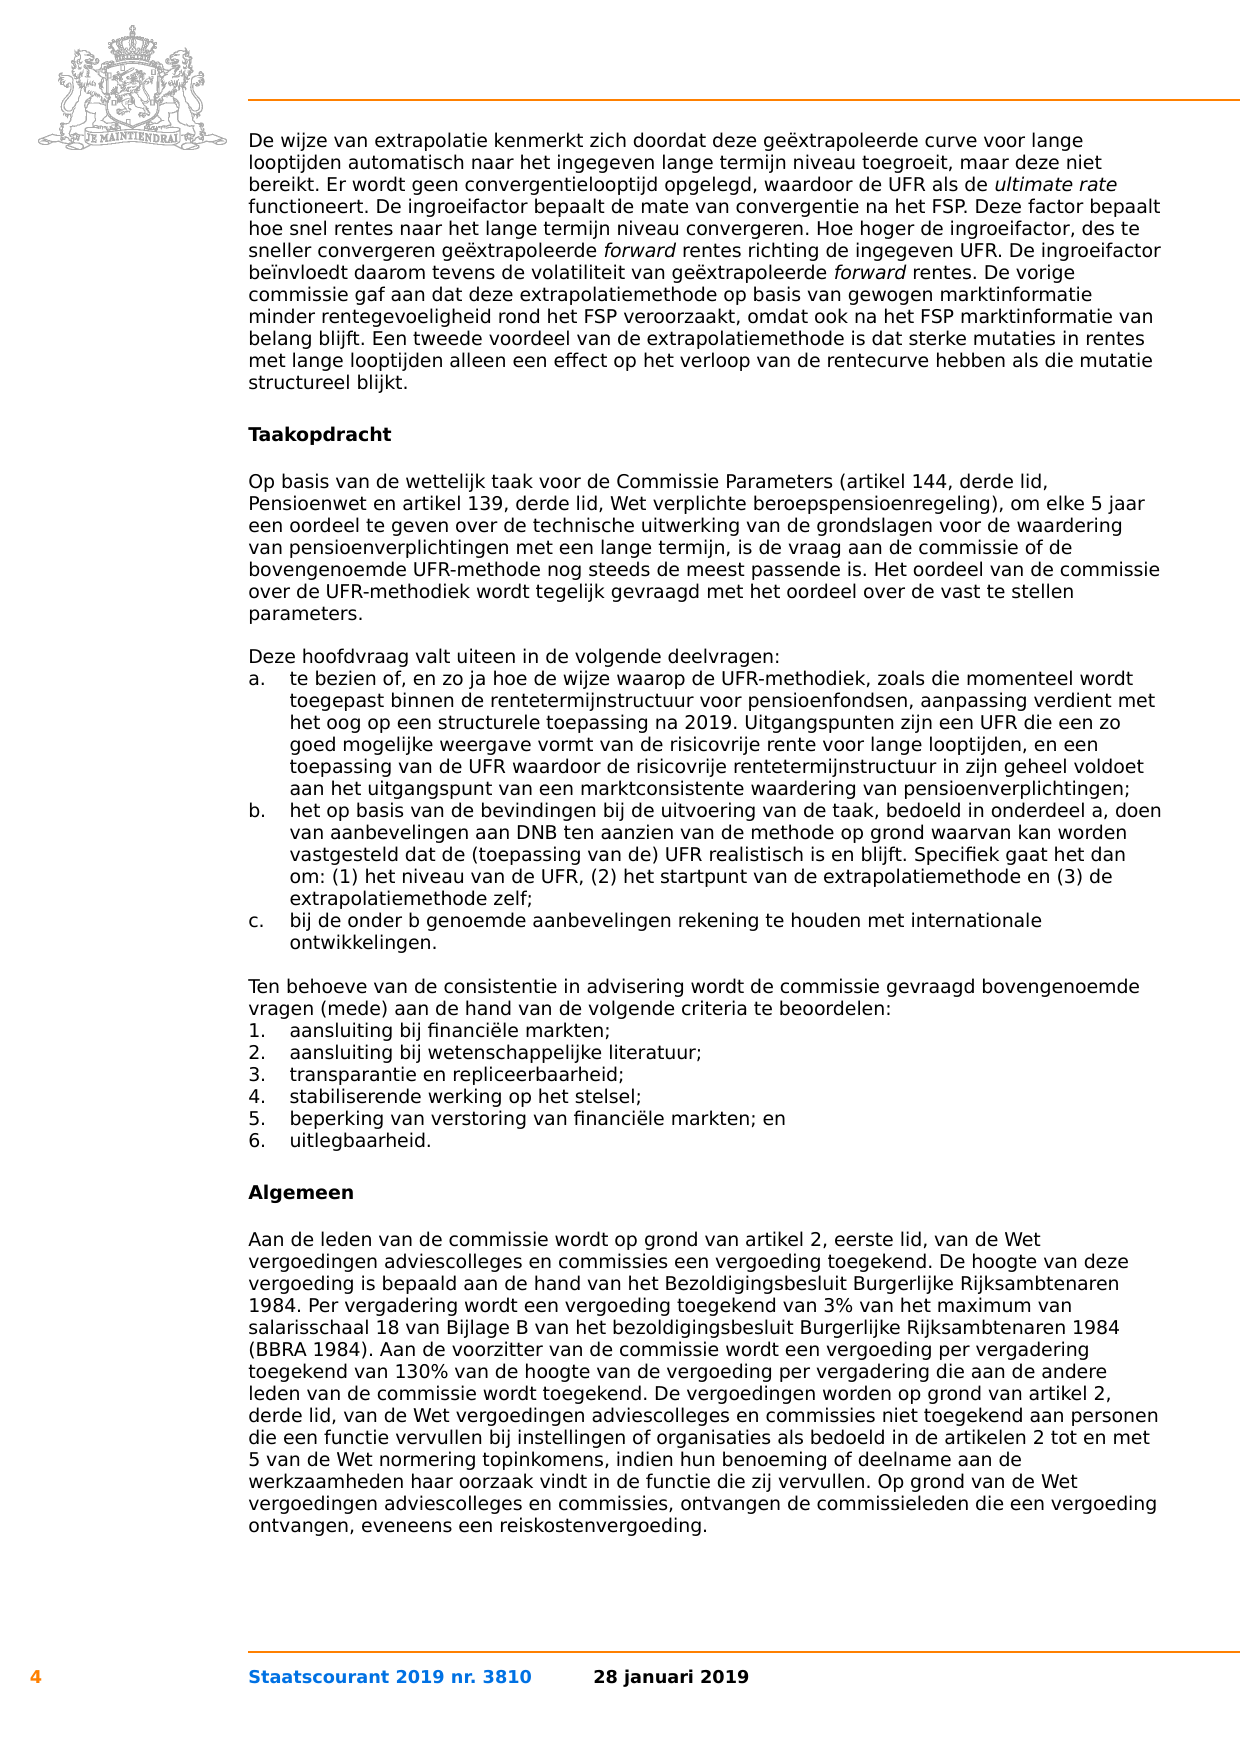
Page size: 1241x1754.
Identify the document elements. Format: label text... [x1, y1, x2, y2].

text 1. aansluiting bij financiële markten; [248, 1020, 1163, 1042]
text c. bij de onder b genoemde aanbevelingen rekening te houden met internationale ontwikkelingen. [248, 910, 1163, 954]
text b. het op basis van de bevindingen bij de uitvoering van de taak, bedoeld in onderdeel a, doen van aanbevelingen aan DNB ten aanzien van de methode op grond waarvan kan worden vastgesteld dat de (toepassing van de) UFR realistisch is en blijft. Specifiek gaat het dan om: (1) het niveau van de UFR, (2) het startpunt van de extrapolatiemethode en (3) de extrapolatiemethode zelf; [248, 800, 1163, 910]
text Deze hoofdvraag valt uiteen in de volgende deelvragen: [248, 646, 1163, 668]
text a. te bezien of, en zo ja hoe de wijze waarop de UFR-methodiek, zoals die momenteel wordt toegepast binnen de rentetermijnstructuur voor pensioenfondsen, aanpassing verdient met het oog op een structurele toepassing na 2019. Uitgangspunten zijn een UFR die een zo goed mogelijke weergave vormt van de risicovrije rente voor lange looptijden, en een toepassing van de UFR waardoor de risicovrije rentetermijnstructuur in zijn geheel voldoet aan het uitgangspunt van een marktconsistente waardering van pensioenverplichtingen; [248, 668, 1163, 800]
subtitle Taakopdracht [248, 424, 1163, 446]
text 3. transparantie en repliceerbaarheid; [248, 1064, 1163, 1086]
text De wijze van extrapolatie kenmerkt zich doordat deze geëxtrapoleerde curve voor lange looptijden automatisch naar het ingegeven lange termijn niveau toegroeit, maar deze niet bereikt. Er wordt geen convergentielooptijd opgelegd, waardoor de UFR als de ultimate rate functioneert. De ingroeifactor bepaalt de mate van convergentie na het FSP. Deze factor bepaalt hoe snel rentes naar het lange termijn niveau convergeren. Hoe hoger de ingroeifactor, des te sneller convergeren geëxtrapoleerde forward rentes richting de ingegeven UFR. De ingroeifactor beïnvloedt daarom tevens de volatiliteit van geëxtrapoleerde forward rentes. De vorige commissie gaf aan dat deze extrapolatiemethode op basis van gewogen marktinformatie minder rentegevoeligheid rond het FSP veroorzaakt, omdat ook na het FSP marktinformatie van belang blijft. Een tweede voordeel van de extrapolatiemethode is dat sterke mutaties in rentes met lange looptijden alleen een effect op het verloop van de rentecurve hebben als die mutatie structureel blijkt. [248, 130, 1163, 394]
text Aan de leden van de commissie wordt op grond van artikel 2, eerste lid, van de Wet vergoedingen adviescolleges en commissies een vergoeding toegekend. De hoogte van deze vergoeding is bepaald aan de hand van het Bezoldigingsbesluit Burgerlijke Rijksambtenaren 1984. Per vergadering wordt een vergoeding toegekend van 3% van het maximum van salarisschaal 18 van Bijlage B van het bezoldigingsbesluit Burgerlijke Rijksambtenaren 1984 (BBRA 1984). Aan de voorzitter van de commissie wordt een vergoeding per vergadering toegekend van 130% van de hoogte van de vergoeding per vergadering die aan de andere leden van de commissie wordt toegekend. De vergoedingen worden op grond van artikel 2, derde lid, van de Wet vergoedingen adviescolleges en commissies niet toegekend aan personen die een functie vervullen bij instellingen of organisaties als bedoeld in de artikelen 2 tot en met 5 van de Wet normering topinkomens, indien hun benoeming of deelname aan de werkzaamheden haar oorzaak vindt in de functie die zij vervullen. Op grond van de Wet vergoedingen adviescolleges en commissies, ontvangen de commissieleden die een vergoeding ontvangen, eveneens een reiskostenvergoeding. [248, 1229, 1163, 1536]
text 6. uitlegbaarheid. [248, 1130, 1163, 1152]
text Ten behoeve van de consistentie in advisering wordt de commissie gevraagd bovengenoemde vragen (mede) aan de hand van de volgende criteria te beoordelen: [248, 976, 1163, 1020]
picture [38, 25, 227, 150]
text 2. aansluiting bij wetenschappelijke literatuur; [248, 1042, 1163, 1064]
text 4. stabiliserende werking op het stelsel; [248, 1086, 1163, 1108]
subtitle Algemeen [248, 1182, 1163, 1204]
text Op basis van de wettelijk taak voor de Commissie Parameters (artikel 144, derde lid, Pensioenwet en artikel 139, derde lid, Wet verplichte beroepspensioenregeling), om elke 5 jaar een oordeel te geven over de technische uitwerking van de grondslagen voor de waardering van pensioenverplichtingen met een lange termijn, is de vraag aan de commissie of de bovengenoemde UFR-methode nog steeds de meest passende is. Het oordeel van de commissie over de UFR-methodiek wordt tegelijk gevraagd met het oordeel over de vast te stellen parameters. [248, 471, 1163, 624]
text 5. beperking van verstoring van financiële markten; en [248, 1108, 1163, 1130]
